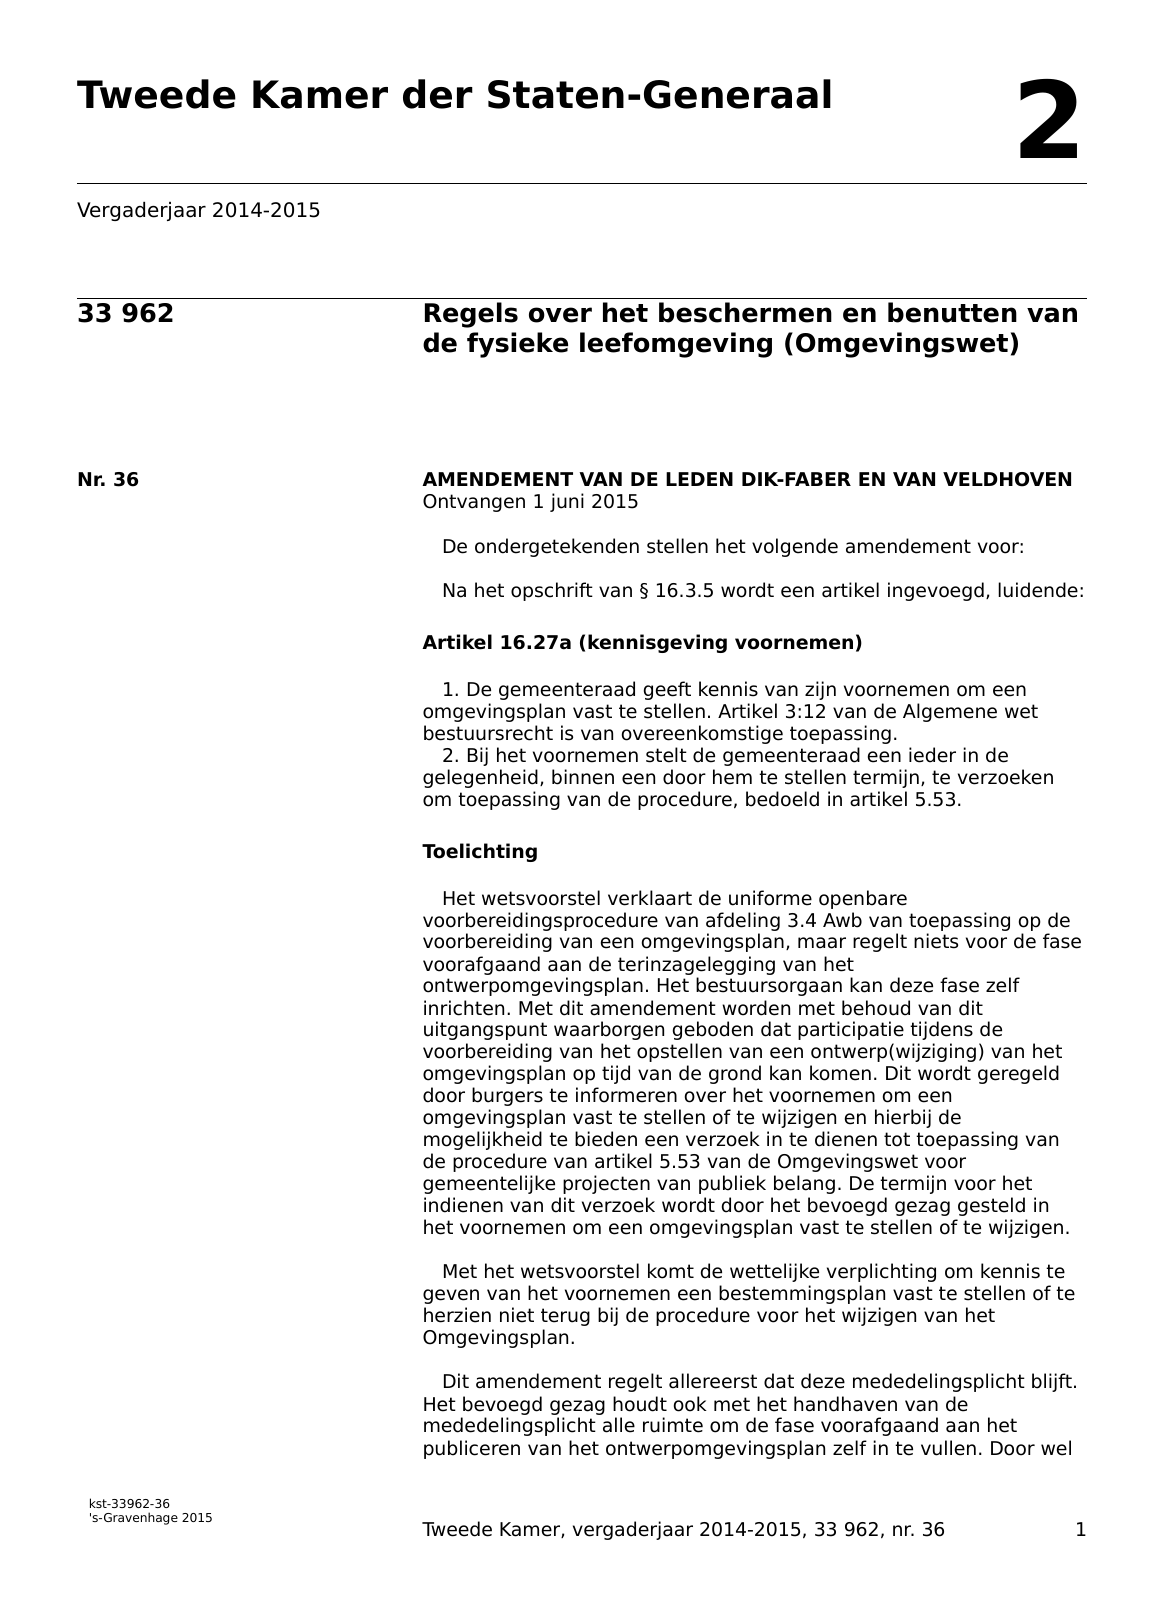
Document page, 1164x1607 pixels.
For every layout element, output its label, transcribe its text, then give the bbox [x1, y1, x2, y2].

subtitle Toelichting [422, 841, 1087, 862]
text 2. Bij het voornemen stelt de gemeenteraad een ieder in de gelegenheid, binnen een door hem te stellen termijn, te verzoeken om toepassing van de procedure, bedoeld in artikel 5.53. [422, 744, 1087, 811]
text Dit amendement regelt allereerst dat deze mededelingsplicht blijft. Het bevoegd gezag houdt ook met het handhaven van de mededelingsplicht alle ruimte om de fase voorafgaand aan het publiceren van het ontwerpomgevingsplan zelf in te vullen. Door wel [422, 1371, 1087, 1459]
subtitle Artikel 16.27a (kennisgeving voornemen) [422, 632, 1087, 654]
text Na het opschrift van § 16.3.5 wordt een artikel ingevoegd, luidende: [422, 580, 1087, 602]
text Met het wetsvoorstel komt de wettelijke verplichting om kennis te geven van het voornemen een bestemmingsplan vast te stellen of te herzien niet terug bij de procedure voor het wijzigen van het Omgevingsplan. [422, 1261, 1087, 1349]
text De ondergetekenden stellen het volgende amendement voor: [422, 536, 1087, 557]
text Het wetsvoorstel verklaart de uniforme openbare voorbereidingsprocedure van afdeling 3.4 Awb van toepassing op de voorbereiding van een omgevingsplan, maar regelt niets voor de fase voorafgaand aan de terinzagelegging van het ontwerpomgevingsplan. Het bestuursorgaan kan deze fase zelf inrichten. Met dit amendement worden met behoud van dit uitgangspunt waarborgen geboden dat participatie tijdens de voorbereiding van het opstellen van een ontwerp(wijziging) van het omgevingsplan op tijd van de grond kan komen. Dit wordt geregeld door burgers te informeren over het voornemen om een omgevingsplan vast te stellen of te wijzigen en hierbij de mogelijkheid te bieden een verzoek in te dienen tot toepassing van de procedure van artikel 5.53 van de Omgevingswet voor gemeentelijke projecten van publiek belang. De termijn voor het indienen van dit verzoek wordt door het bevoegd gezag gesteld in het voornemen om een omgevingsplan vast te stellen of te wijzigen. [422, 887, 1087, 1239]
subtitle 33 962 Regels over het beschermen en benutten van de fysieke leefomgeving (Omgevingswet) [77, 299, 1087, 358]
text 's-Gravenhage 2015 [88, 1511, 323, 1525]
text kst-33962-36 [88, 1497, 323, 1511]
table_cell Vergaderjaar 2014-2015 [77, 184, 1087, 298]
text Ontvangen 1 juni 2015 [422, 491, 1087, 513]
subtitle Nr. 36 AMENDEMENT VAN DE LEDEN DIK-FABER EN VAN VELDHOVEN [77, 469, 1087, 491]
text 1. De gemeenteraad geeft kennis van zijn voornemen om een omgevingsplan vast te stellen. Artikel 3:12 van de Algemene wet bestuursrecht is van overeenkomstige toepassing. [422, 679, 1087, 744]
table_header Tweede Kamer der Staten-Generaal [77, 59, 886, 183]
table_header 2 [886, 59, 1087, 183]
